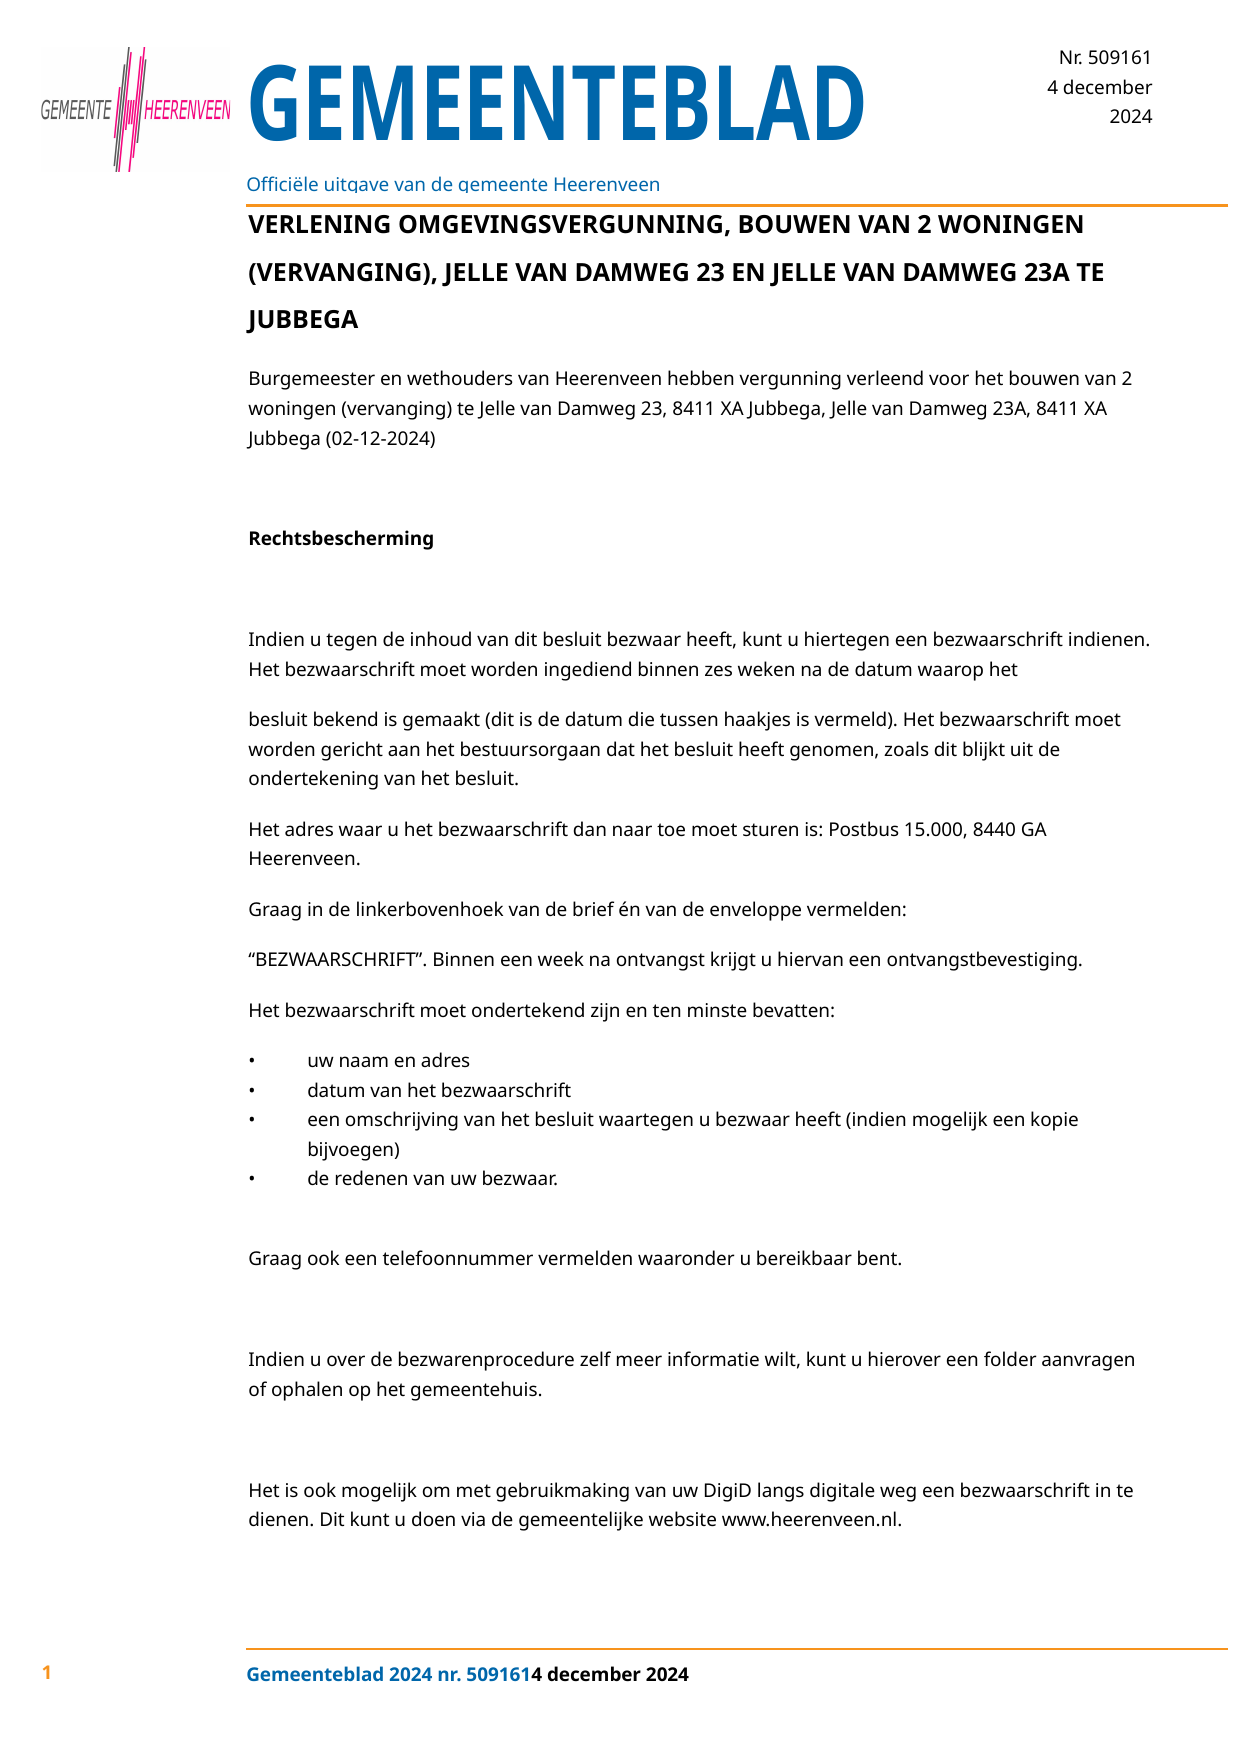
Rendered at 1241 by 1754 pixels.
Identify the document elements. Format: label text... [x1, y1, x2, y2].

text Rechtsbescherming [248, 526, 1152, 551]
text Burgemeester en wethouders van Heerenveen hebben vergunning verleend voor het bouwen van 2 woningen (vervanging) te Jelle van Damweg 23, 8411 XA Jubbega, Jelle van Damweg 23A, 8411 XA Jubbega (02-12-2024) [248, 366, 1152, 450]
text Indien u tegen de inhoud van dit besluit bezwaar heeft, kunt u hiertegen een bezwaarschrift indienen. Het bezwaarschrift moet worden ingediend binnen zes weken na de datum waarop het [248, 626, 1152, 682]
text besluit bekend is gemaakt (dit is de datum die tussen haakjes is vermeld). Het bezwaarschrift moet worden gericht aan het bestuursorgaan dat het besluit heeft genomen, zoals dit blijkt uit de ondertekening van het besluit. [248, 706, 1152, 791]
text Indien u over de bezwarenprocedure zelf meer informatie wilt, kunt u hierover een folder aanvragen of ophalen op het gemeentehuis. [248, 1346, 1152, 1402]
list de redenen van uw bezwaar. [248, 1166, 1152, 1191]
picture [41, 47, 231, 172]
list een omschrijving van het besluit waartegen u bezwaar heeft (indien mogelijk een kopie bijvoegen) [248, 1106, 1152, 1162]
text Het adres waar u het bezwaarschrift dan naar toe moet sturen is: Postbus 15.000, 8440 GA Heerenveen. [248, 816, 1152, 871]
text Het bezwaarschrift moet ondertekend zijn en ten minste bevatten: [248, 997, 1152, 1022]
list uw naam en adres [248, 1047, 1152, 1073]
list datum van het bezwaarschrift [248, 1077, 1152, 1102]
text Het is ook mogelijk om met gebruikmaking van uw DigiD langs digitale weg een bezwaarschrift in te dienen. Dit kunt u doen via de gemeentelijke website www.heerenveen.nl. [248, 1477, 1152, 1532]
text VERLENING OMGEVINGSVERGUNNING, BOUWEN VAN 2 WONINGEN (VERVANGING), JELLE VAN DAMWEG 23 EN JELLE VAN DAMWEG 23A TE JUBBEGA [248, 207, 1152, 336]
text Graag in de linkerbovenhoek van de brief én van de enveloppe vermelden: [248, 896, 1152, 922]
text Graag ook een telefoonnummer vermelden waaronder u bereikbaar bent. [248, 1246, 1152, 1271]
text “BEZWAARSCHRIFT”. Binnen een week na ontvangst krijgt u hiervan een ontvangstbevestiging. [248, 946, 1152, 972]
